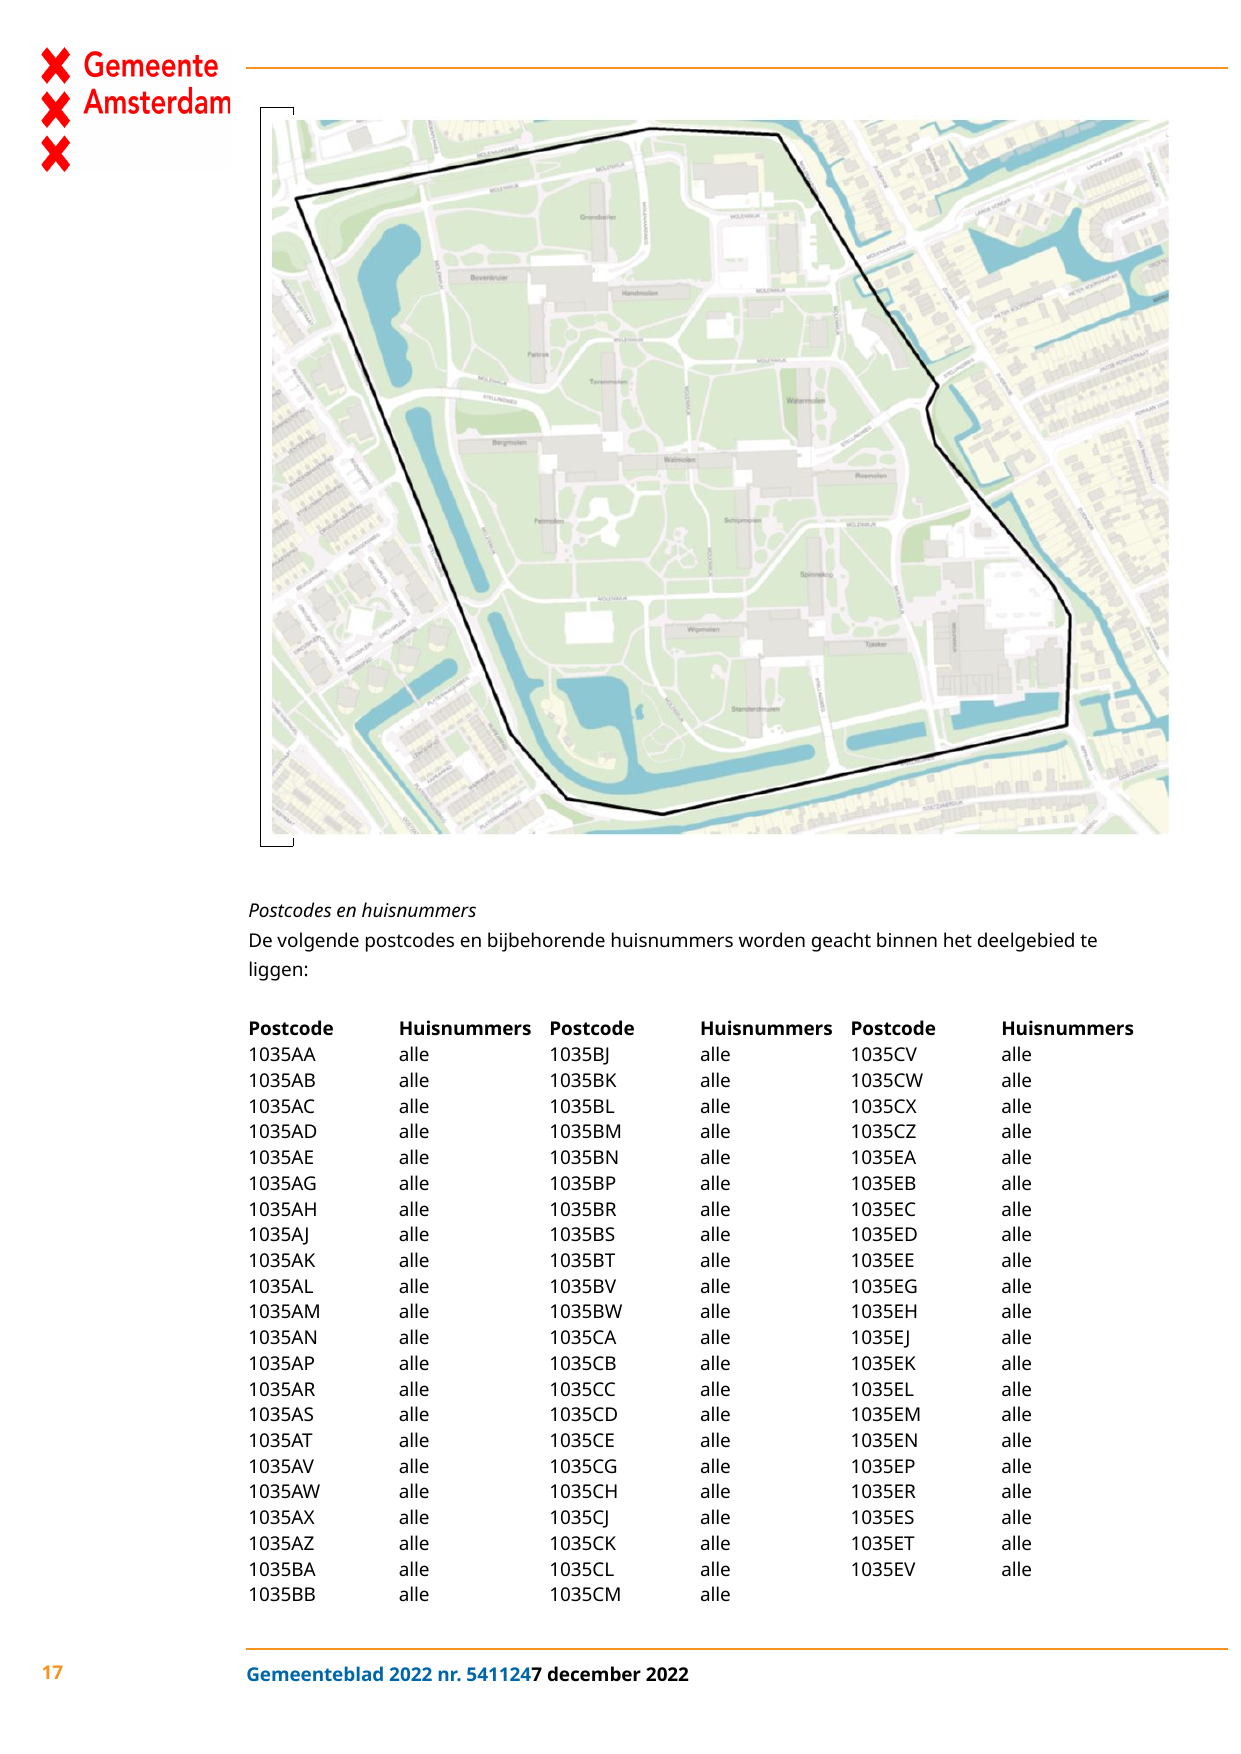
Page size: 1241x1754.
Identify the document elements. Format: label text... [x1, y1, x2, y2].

table_cell alle [700, 1119, 850, 1144]
table_cell 1035AJ [248, 1221, 398, 1247]
table_cell 1035AD [248, 1119, 398, 1144]
table_cell alle [1001, 1273, 1152, 1299]
table_cell alle [700, 1170, 850, 1196]
table_cell 1035BM [549, 1119, 700, 1144]
table_cell alle [1001, 1350, 1152, 1376]
table_cell 1035CE [549, 1427, 700, 1453]
table_cell 1035ES [850, 1505, 1001, 1530]
table_cell alle [700, 1505, 850, 1530]
table_cell alle [399, 1299, 549, 1324]
table_cell 1035BT [549, 1247, 700, 1273]
table_cell alle [700, 1144, 850, 1170]
table_cell 1035AE [248, 1144, 398, 1170]
table_cell 1035ET [850, 1530, 1001, 1556]
table_cell 1035EH [850, 1299, 1001, 1324]
table_cell alle [399, 1582, 549, 1607]
table_cell 1035CH [549, 1479, 700, 1504]
table_cell 1035BS [549, 1221, 700, 1247]
table_cell 1035AX [248, 1505, 398, 1530]
table_cell 1035CK [549, 1530, 700, 1556]
table_cell alle [399, 1119, 549, 1144]
table_cell alle [700, 1556, 850, 1582]
table_cell 1035EN [850, 1427, 1001, 1453]
table_cell alle [700, 1324, 850, 1350]
table_cell alle [1001, 1067, 1152, 1093]
table_cell 1035EL [850, 1376, 1001, 1402]
table_cell 1035AB [248, 1067, 398, 1093]
table_cell 1035BL [549, 1093, 700, 1118]
table_cell 1035BK [549, 1067, 700, 1093]
table_cell alle [1001, 1324, 1152, 1350]
table_cell alle [399, 1505, 549, 1530]
table_cell alle [1001, 1299, 1152, 1324]
table_cell 1035AW [248, 1479, 398, 1504]
table_cell 1035CC [549, 1376, 700, 1402]
table_cell alle [1001, 1505, 1152, 1530]
table_cell alle [1001, 1427, 1152, 1453]
table_cell alle [1001, 1041, 1152, 1067]
table_cell alle [1001, 1170, 1152, 1196]
table_cell 1035EK [850, 1350, 1001, 1376]
table_cell alle [399, 1144, 549, 1170]
table_cell 1035BV [549, 1273, 700, 1299]
table_cell 1035AK [248, 1247, 398, 1273]
table_cell alle [1001, 1556, 1152, 1582]
table_cell alle [399, 1402, 549, 1427]
table_cell alle [1001, 1402, 1152, 1427]
table_cell 1035CJ [549, 1505, 700, 1530]
table_cell 1035AN [248, 1324, 398, 1350]
table_cell alle [399, 1530, 549, 1556]
table_cell alle [399, 1247, 549, 1273]
table_cell alle [700, 1196, 850, 1221]
table_cell alle [399, 1170, 549, 1196]
picture [41, 47, 231, 172]
table_cell [1001, 1582, 1152, 1607]
table_cell alle [399, 1041, 549, 1067]
table_cell alle [399, 1479, 549, 1504]
table_cell alle [399, 1093, 549, 1118]
table_cell alle [700, 1247, 850, 1273]
table_cell 1035BA [248, 1556, 398, 1582]
table_cell alle [700, 1453, 850, 1479]
table_cell alle [399, 1453, 549, 1479]
table_cell alle [700, 1067, 850, 1093]
table_cell 1035BB [248, 1582, 398, 1607]
table_cell alle [700, 1273, 850, 1299]
table_cell 1035CV [850, 1041, 1001, 1067]
table_cell 1035EJ [850, 1324, 1001, 1350]
table_cell 1035BN [549, 1144, 700, 1170]
table_cell alle [700, 1402, 850, 1427]
table_cell alle [1001, 1530, 1152, 1556]
table_cell 1035AL [248, 1273, 398, 1299]
table_cell 1035AA [248, 1041, 398, 1067]
table_cell alle [1001, 1479, 1152, 1504]
table_cell alle [700, 1530, 850, 1556]
table_cell 1035EA [850, 1144, 1001, 1170]
table_cell alle [1001, 1144, 1152, 1170]
table_cell 1035CX [850, 1093, 1001, 1118]
table_cell 1035EG [850, 1273, 1001, 1299]
table_cell alle [399, 1427, 549, 1453]
table_header Postcode [549, 1016, 700, 1041]
table_cell 1035CA [549, 1324, 700, 1350]
table_header Huisnummers [399, 1016, 549, 1041]
table_cell alle [700, 1582, 850, 1607]
picture [268, 115, 1173, 838]
table_cell alle [1001, 1247, 1152, 1273]
text De volgende postcodes en bijbehorende huisnummers worden geacht binnen het deelgebied te liggen: [248, 927, 1152, 982]
table_cell 1035AS [248, 1402, 398, 1427]
table_cell 1035ED [850, 1221, 1001, 1247]
table_cell alle [1001, 1376, 1152, 1402]
table_cell 1035AP [248, 1350, 398, 1376]
table_header Huisnummers [1001, 1016, 1152, 1041]
table_cell 1035AC [248, 1093, 398, 1118]
table_cell 1035CB [549, 1350, 700, 1376]
table_cell alle [1001, 1196, 1152, 1221]
table_cell alle [700, 1041, 850, 1067]
table_cell 1035AG [248, 1170, 398, 1196]
table_cell alle [700, 1093, 850, 1118]
table_header Huisnummers [700, 1016, 850, 1041]
table_cell alle [700, 1350, 850, 1376]
table_cell 1035CG [549, 1453, 700, 1479]
table_cell alle [700, 1299, 850, 1324]
table_cell alle [399, 1196, 549, 1221]
table_cell alle [700, 1221, 850, 1247]
table_cell alle [1001, 1453, 1152, 1479]
table_cell 1035CZ [850, 1119, 1001, 1144]
table_cell alle [1001, 1093, 1152, 1118]
table_cell alle [399, 1067, 549, 1093]
table_cell alle [700, 1376, 850, 1402]
table_cell 1035CW [850, 1067, 1001, 1093]
table_cell 1035EE [850, 1247, 1001, 1273]
table_cell 1035AV [248, 1453, 398, 1479]
table_cell 1035AH [248, 1196, 398, 1221]
table_cell 1035AM [248, 1299, 398, 1324]
table_cell alle [700, 1427, 850, 1453]
table_cell 1035BJ [549, 1041, 700, 1067]
table_cell alle [1001, 1119, 1152, 1144]
table_cell 1035AR [248, 1376, 398, 1402]
table_cell alle [399, 1273, 549, 1299]
table_cell 1035EM [850, 1402, 1001, 1427]
table_cell alle [399, 1350, 549, 1376]
table_header Postcode [850, 1016, 1001, 1041]
table_cell 1035EC [850, 1196, 1001, 1221]
table_cell alle [399, 1221, 549, 1247]
table_cell alle [1001, 1221, 1152, 1247]
table_cell 1035BW [549, 1299, 700, 1324]
table_cell 1035EV [850, 1556, 1001, 1582]
table_cell 1035CD [549, 1402, 700, 1427]
table_cell [850, 1582, 1001, 1607]
table_cell alle [399, 1556, 549, 1582]
table_cell 1035CM [549, 1582, 700, 1607]
table_cell 1035CL [549, 1556, 700, 1582]
table_cell 1035AT [248, 1427, 398, 1453]
table_cell alle [399, 1324, 549, 1350]
table_cell alle [700, 1479, 850, 1504]
table_cell 1035EB [850, 1170, 1001, 1196]
table_cell 1035BP [549, 1170, 700, 1196]
table_cell 1035AZ [248, 1530, 398, 1556]
text Postcodes en huisnummers [248, 897, 1152, 923]
table_cell alle [399, 1376, 549, 1402]
table_cell 1035ER [850, 1479, 1001, 1504]
table_cell 1035EP [850, 1453, 1001, 1479]
table_cell 1035BR [549, 1196, 700, 1221]
table_header Postcode [248, 1016, 398, 1041]
